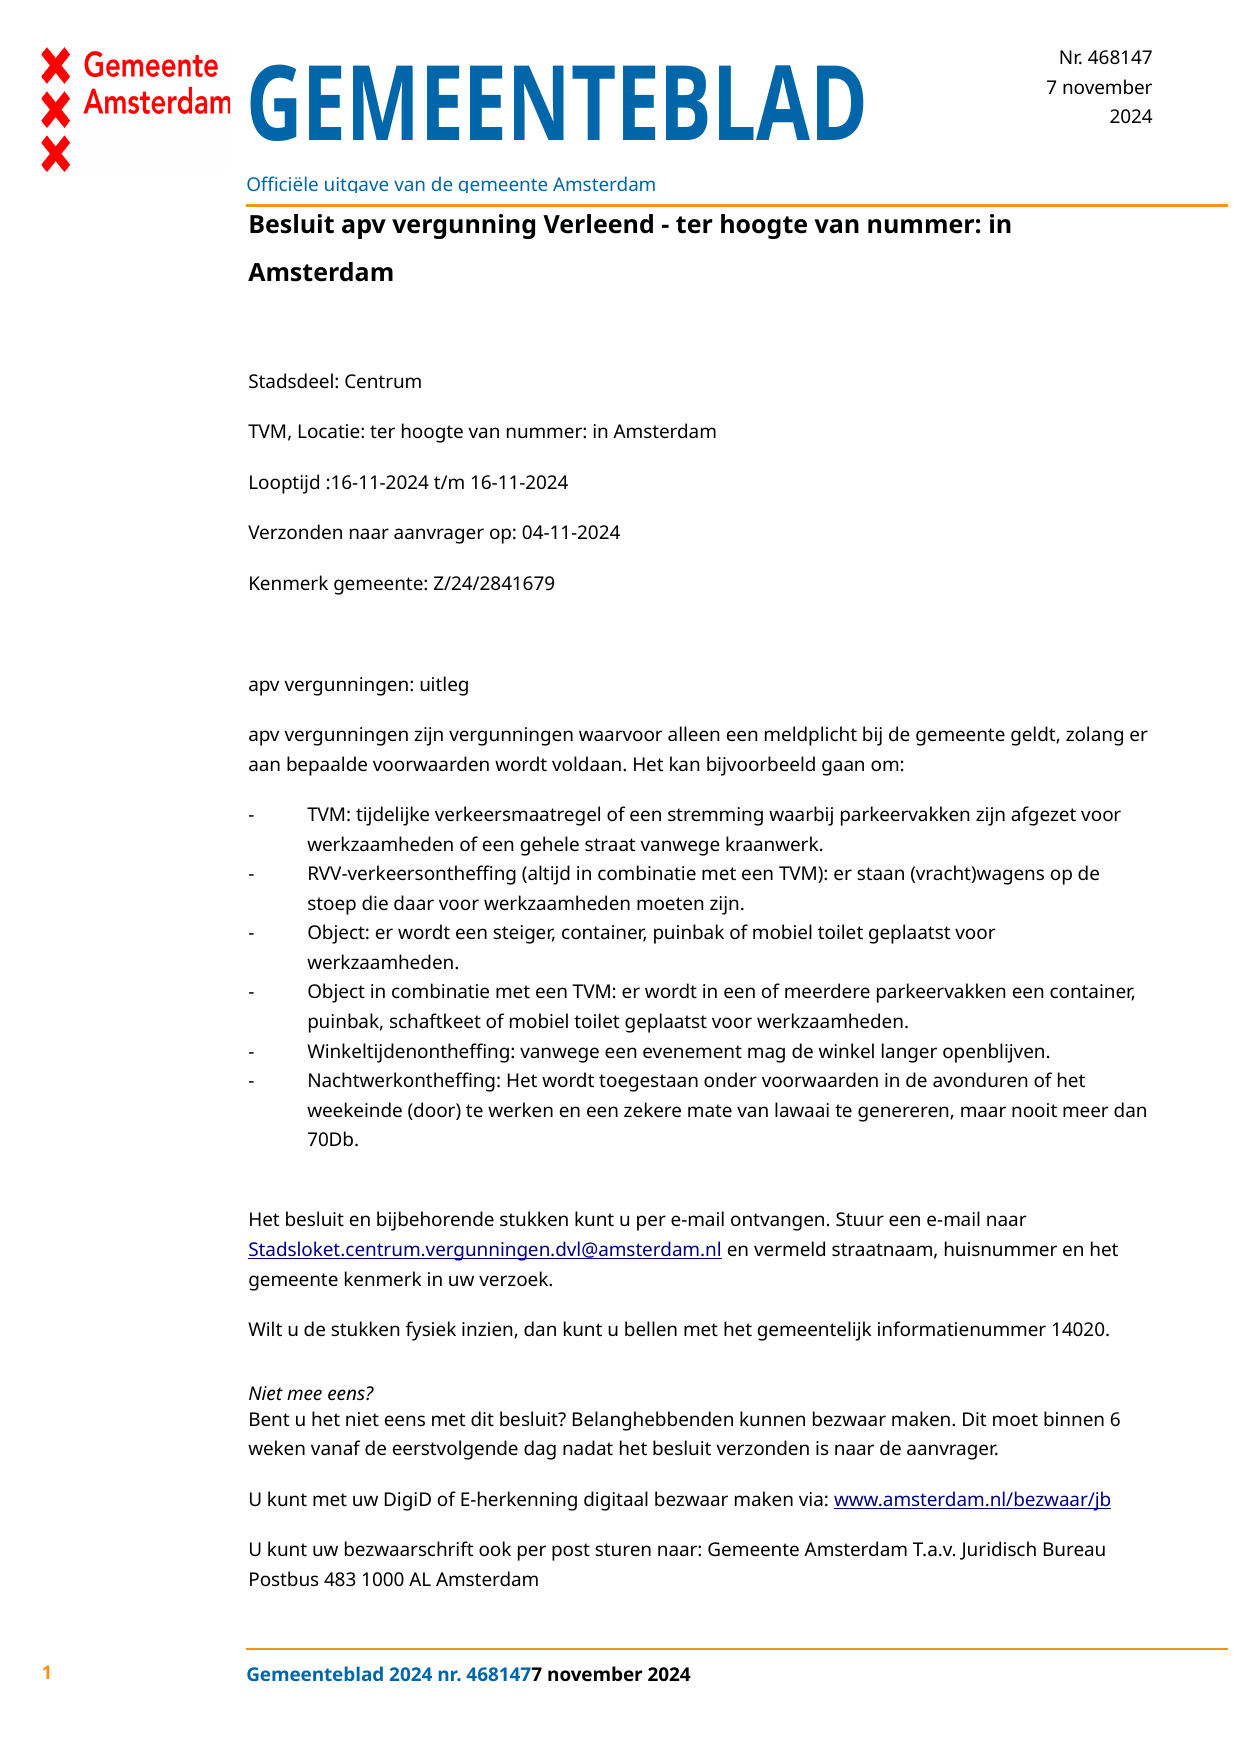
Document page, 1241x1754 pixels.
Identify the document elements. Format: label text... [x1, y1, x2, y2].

list Nachtwerkontheffing: Het wordt toegestaan onder voorwaarden in de avonduren of het weekeinde (door) te werken en een zekere mate van lawaai te genereren, maar nooit meer dan 70Db. [248, 1067, 1152, 1152]
list Winkeltijdenontheffing: vanwege een evenement mag de winkel langer openblijven. [248, 1038, 1152, 1064]
text apv vergunningen zijn vergunningen waarvoor alleen een meldplicht bij de gemeente geldt, zolang er aan bepaalde voorwaarden wordt voldaan. Het kan bijvoorbeeld gaan om: [248, 721, 1152, 777]
list Object: er wordt een steiger, container, puinbak of mobiel toilet geplaatst voor werkzaamheden. [248, 919, 1152, 975]
list Object in combinatie met een TVM: er wordt in een of meerdere parkeervakken een container, puinbak, schaftkeet of mobiel toilet geplaatst voor werkzaamheden. [248, 979, 1152, 1034]
text Besluit apv vergunning Verleend - ter hoogte van nummer: in Amsterdam [248, 207, 1152, 288]
picture [41, 47, 231, 172]
text Looptijd :16-11-2024 t/m 16-11-2024 [248, 469, 1152, 495]
text Het besluit en bijbehorende stukken kunt u per e-mail ontvangen. Stuur een e-mail naar Stadsloket.centrum.vergunningen.dvl@amsterdam.nl en vermeld straatnaam, huisnummer en het gemeente kenmerk in uw verzoek. [248, 1207, 1152, 1292]
text Kenmerk gemeente: Z/24/2841679 [248, 570, 1152, 596]
text Bent u het niet eens met dit besluit? Belanghebbenden kunnen bezwaar maken. Dit moet binnen 6 weken vanaf de eerstvolgende dag nadat het besluit verzonden is naar de aanvrager. [248, 1406, 1152, 1461]
text Niet mee eens? [248, 1380, 1152, 1406]
text apv vergunningen: uitleg [248, 671, 1152, 697]
list RVV-verkeersontheffing (altijd in combinatie met een TVM): er staan (vracht)wagens op de stoep die daar voor werkzaamheden moeten zijn. [248, 860, 1152, 916]
text Verzonden naar aanvrager op: 04-11-2024 [248, 519, 1152, 545]
text TVM, Locatie: ter hoogte van nummer: in Amsterdam [248, 419, 1152, 444]
text Wilt u de stukken fysiek inzien, dan kunt u bellen met het gemeentelijk informatienummer 14020. [248, 1316, 1152, 1342]
list TVM: tijdelijke verkeersmaatregel of een stremming waarbij parkeervakken zijn afgezet voor werkzaamheden of een gehele straat vanwege kraanwerk. [248, 801, 1152, 857]
text U kunt met uw DigiD of E-herkenning digitaal bezwaar maken via: www.amsterdam.nl/bezwaar/jb [248, 1486, 1152, 1512]
text U kunt uw bezwaarschrift ook per post sturen naar: Gemeente Amsterdam T.a.v. Juridisch Bureau Postbus 483 1000 AL Amsterdam [248, 1536, 1152, 1592]
text Stadsdeel: Centrum [248, 368, 1152, 394]
